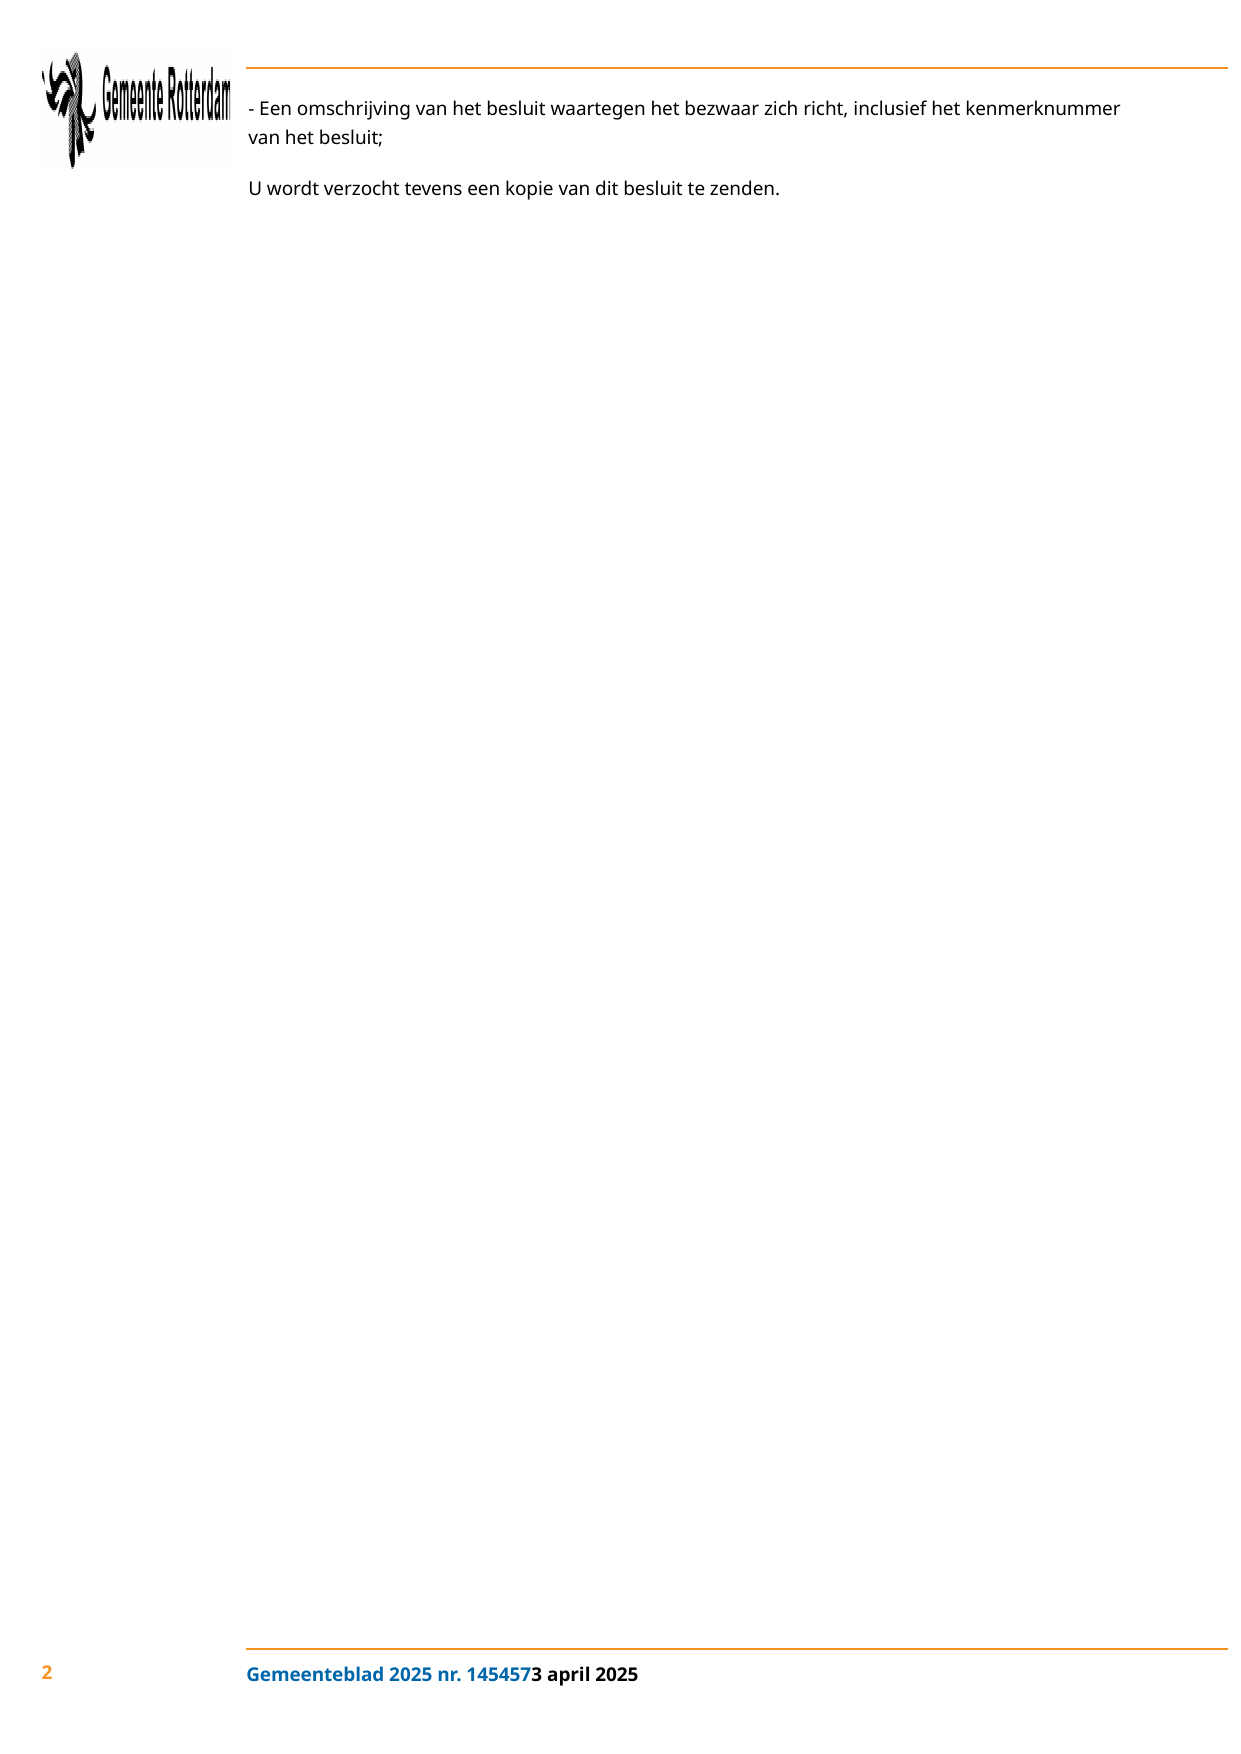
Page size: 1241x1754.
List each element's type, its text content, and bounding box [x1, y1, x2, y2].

picture [41, 47, 231, 172]
text U wordt verzocht tevens een kopie van dit besluit te zenden. [248, 175, 1152, 201]
text - Een omschrijving van het besluit waartegen het bezwaar zich richt, inclusief het kenmerknummer van het besluit; [248, 95, 1152, 150]
